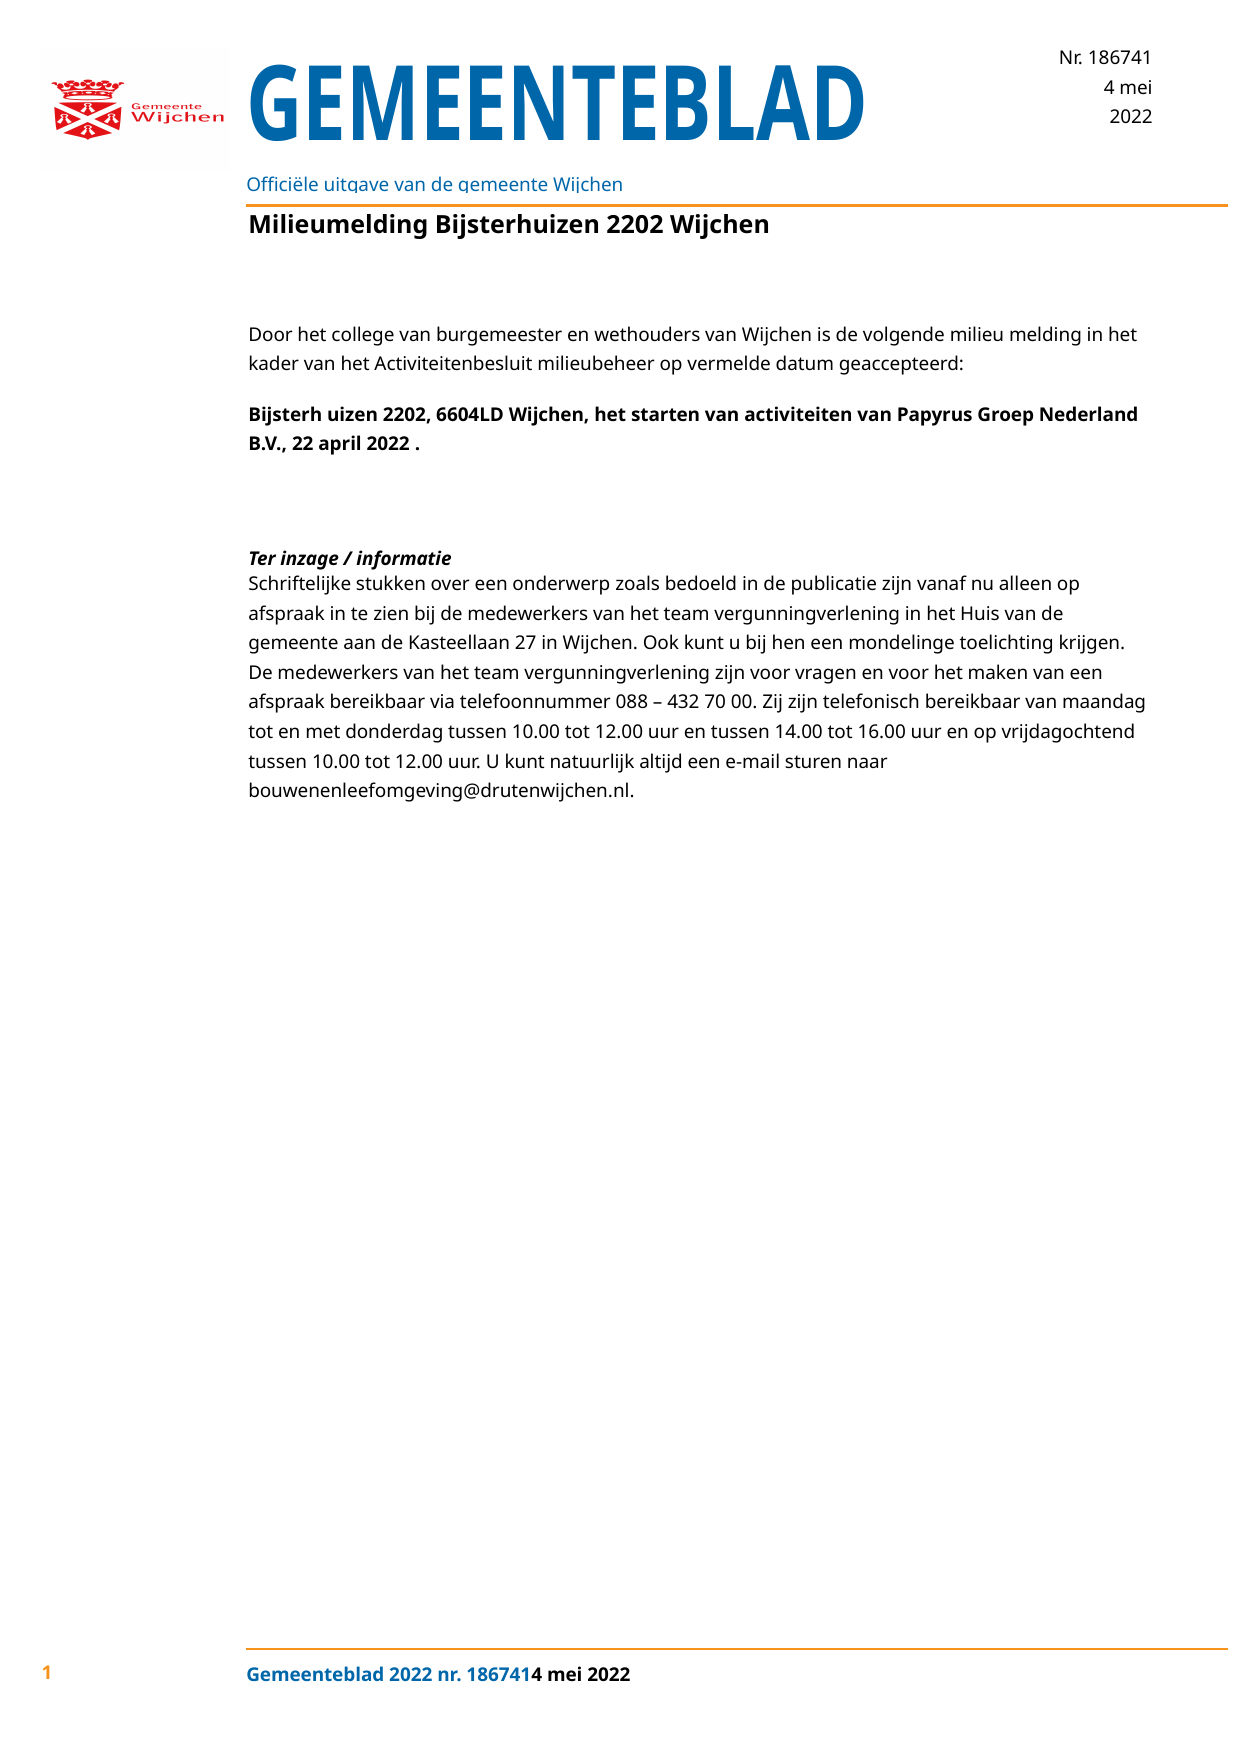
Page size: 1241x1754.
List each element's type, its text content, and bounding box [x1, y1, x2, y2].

text Door het college van burgemeester en wethouders van Wijchen is de volgende milieu melding in het kader van het Activiteitenbesluit milieubeheer op vermelde datum geaccepteerd: [248, 321, 1152, 376]
text Schriftelijke stukken over een onderwerp zoals bedoeld in de publicatie zijn vanaf nu alleen op afspraak in te zien bij de medewerkers van het team vergunningverlening in het Huis van de gemeente aan de Kasteellaan 27 in Wijchen. Ook kunt u bij hen een mondelinge toelichting krijgen. De medewerkers van het team vergunningverlening zijn voor vragen en voor het maken van een afspraak bereikbaar via telefoonnummer 088 – 432 70 00. Zij zijn telefonisch bereikbaar van maandag tot en met donderdag tussen 10.00 tot 12.00 uur en tussen 14.00 tot 16.00 uur en op vrijdagochtend tussen 10.00 tot 12.00 uur. U kunt natuurlijk altijd een e-mail sturen naar bouwenenleefomgeving@drutenwijchen.nl. [248, 570, 1152, 803]
text Milieumelding Bijsterhuizen 2202 Wijchen [248, 207, 1152, 241]
text Bijsterh uizen 2202, 6604LD Wijchen, het starten van activiteiten van Papyrus Groep Nederland B.V., 22 april 2022 . [248, 401, 1152, 456]
picture [41, 47, 231, 172]
text Ter inzage / informatie [248, 545, 1152, 570]
